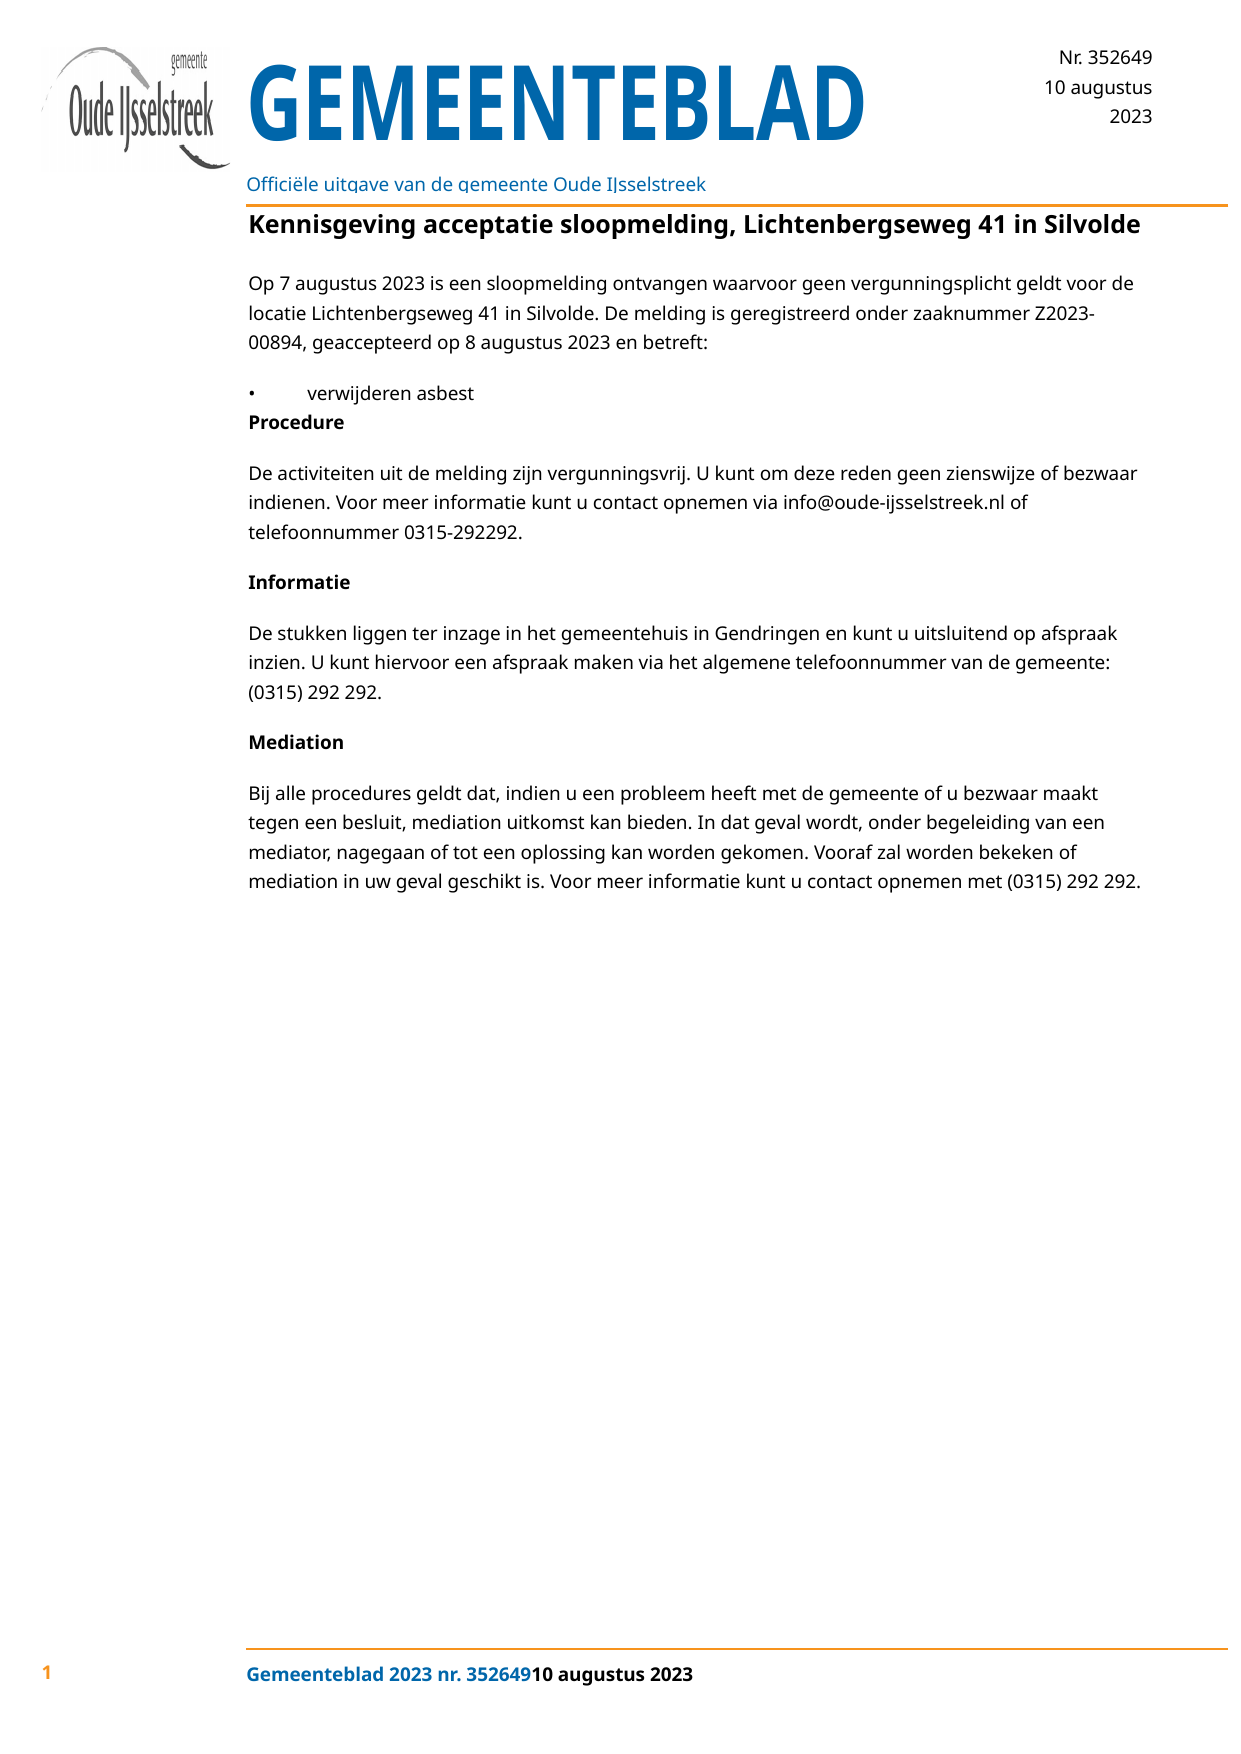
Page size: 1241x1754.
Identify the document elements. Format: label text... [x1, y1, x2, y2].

text Procedure [248, 409, 1152, 435]
text Informatie [248, 569, 1152, 595]
text Bij alle procedures geldt dat, indien u een probleem heeft met de gemeente of u bezwaar maakt tegen een besluit, mediation uitkomst kan bieden. In dat geval wordt, onder begeleiding van een mediator, nagegaan of tot een oplossing kan worden gekomen. Vooraf zal worden bekeken of mediation in uw geval geschikt is. Voor meer informatie kunt u contact opnemen met (0315) 292 292. [248, 780, 1152, 894]
list verwijderen asbest [248, 380, 1152, 406]
text Mediation [248, 729, 1152, 755]
text Op 7 augustus 2023 is een sloopmelding ontvangen waarvoor geen vergunningsplicht geldt voor de locatie Lichtenbergseweg 41 in Silvolde. De melding is geregistreerd onder zaaknummer Z2023-00894, geaccepteerd op 8 augustus 2023 en betreft: [248, 270, 1152, 355]
text De stukken liggen ter inzage in het gemeentehuis in Gendringen en kunt u uitsluitend op afspraak inzien. U kunt hiervoor een afspraak maken via het algemene telefoonnummer van de gemeente: (0315) 292 292. [248, 620, 1152, 705]
text De activiteiten uit de melding zijn vergunningsvrij. U kunt om deze reden geen zienswijze of bezwaar indienen. Voor meer informatie kunt u contact opnemen via info@oude-ijsselstreek.nl of telefoonnummer 0315-292292. [248, 460, 1152, 545]
text Kennisgeving acceptatie sloopmelding, Lichtenbergseweg 41 in Silvolde [248, 207, 1152, 241]
picture [41, 47, 231, 172]
